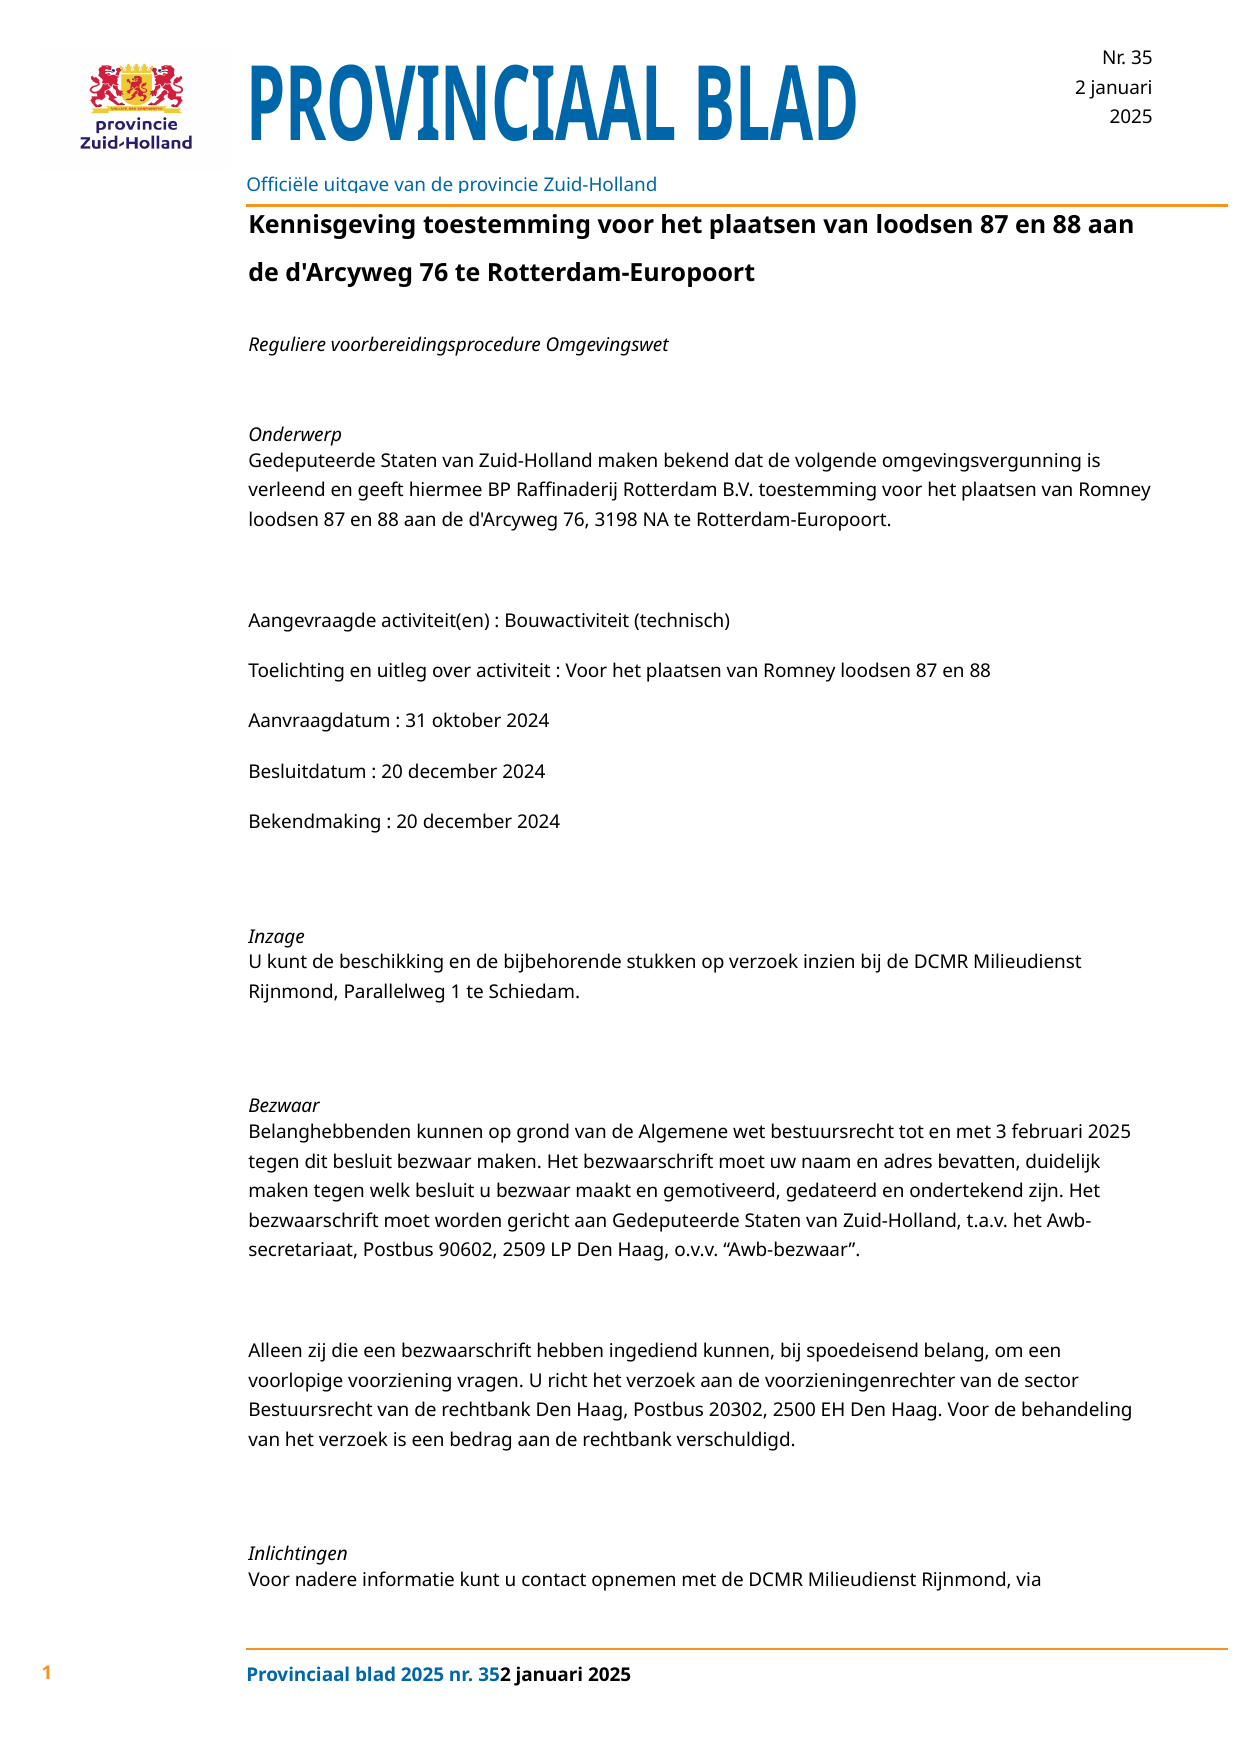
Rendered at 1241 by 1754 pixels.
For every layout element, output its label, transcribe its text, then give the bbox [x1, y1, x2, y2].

text Aangevraagde activiteit(en) : Bouwactiviteit (technisch) [248, 607, 1152, 633]
text Belanghebbenden kunnen op grond van de Algemene wet bestuursrecht tot en met 3 februari 2025 tegen dit besluit bezwaar maken. Het bezwaarschrift moet uw naam en adres bevatten, duidelijk maken tegen welk besluit u bezwaar maakt en gemotiveerd, gedateerd en ondertekend zijn. Het bezwaarschrift moet worden gericht aan Gedeputeerde Staten van Zuid-Holland, t.a.v. het Awb-secretariaat, Postbus 90602, 2509 LP Den Haag, o.v.v. “Awb-bezwaar”. [248, 1118, 1152, 1262]
text Inzage [248, 923, 1152, 949]
text Toelichting en uitleg over activiteit : Voor het plaatsen van Romney loodsen 87 en 88 [248, 657, 1152, 683]
text Aanvraagdatum : 31 oktober 2024 [248, 708, 1152, 733]
text U kunt de beschikking en de bijbehorende stukken op verzoek inzien bij de DCMR Milieudienst Rijnmond, Parallelweg 1 te Schiedam. [248, 949, 1152, 1004]
text Onderwerp [248, 421, 1152, 447]
text Gedeputeerde Staten van Zuid-Holland maken bekend dat de volgende omgevingsvergunning is verleend en geeft hiermee BP Raffinaderij Rotterdam B.V. toestemming voor het plaatsen van Romney loodsen 87 en 88 aan de d'Arcyweg 76, 3198 NA te Rotterdam-Europoort. [248, 447, 1152, 532]
text Kennisgeving toestemming voor het plaatsen van loodsen 87 en 88 aan de d'Arcyweg 76 te Rotterdam-Europoort [248, 207, 1152, 288]
picture [41, 47, 231, 172]
text Bezwaar [248, 1093, 1152, 1118]
text Alleen zij die een bezwaarschrift hebben ingediend kunnen, bij spoedeisend belang, om een voorlopige voorziening vragen. U richt het verzoek aan de voorzieningenrechter van de sector Bestuursrecht van de rechtbank Den Haag, Postbus 20302, 2500 EH Den Haag. Voor de behandeling van het verzoek is een bedrag aan de rechtbank verschuldigd. [248, 1337, 1152, 1452]
text Bekendmaking : 20 december 2024 [248, 808, 1152, 834]
text Inlichtingen [248, 1541, 1152, 1566]
text Voor nadere informatie kunt u contact opnemen met de DCMR Milieudienst Rijnmond, via [248, 1566, 1152, 1592]
text Reguliere voorbereidingsprocedure Omgevingswet [248, 331, 1152, 357]
text Besluitdatum : 20 december 2024 [248, 758, 1152, 784]
